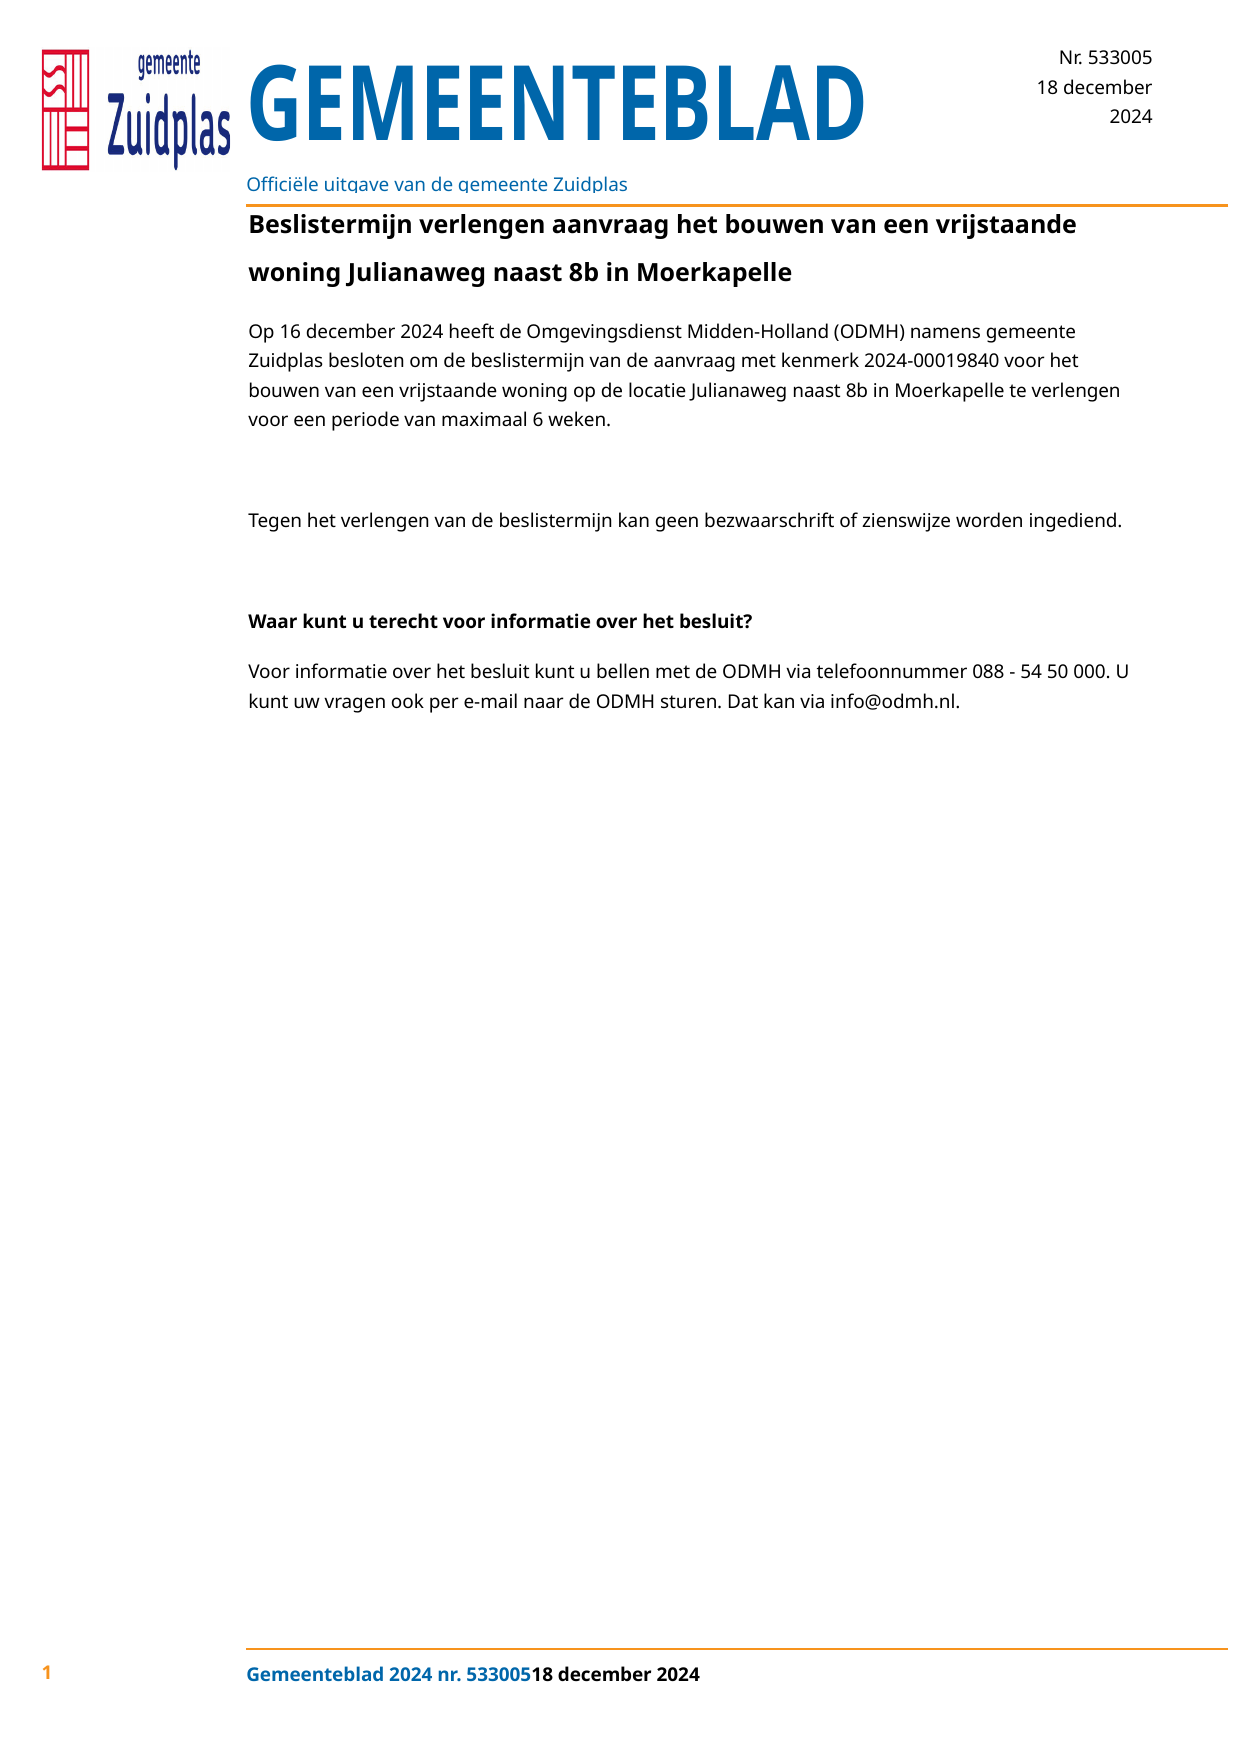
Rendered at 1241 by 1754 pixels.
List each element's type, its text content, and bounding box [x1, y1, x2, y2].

text Voor informatie over het besluit kunt u bellen met de ODMH via telefoonnummer 088 - 54 50 000. U kunt uw vragen ook per e-mail naar de ODMH sturen. Dat kan via info@odmh.nl. [248, 659, 1152, 714]
text Op 16 december 2024 heeft de Omgevingsdienst Midden-Holland (ODMH) namens gemeente Zuidplas besloten om de beslistermijn van de aanvraag met kenmerk 2024-00019840 voor het bouwen van een vrijstaande woning op de locatie Julianaweg naast 8b in Moerkapelle te verlengen voor een periode van maximaal 6 weken. [248, 318, 1152, 432]
text Beslistermijn verlengen aanvraag het bouwen van een vrijstaande woning Julianaweg naast 8b in Moerkapelle [248, 207, 1152, 288]
text Waar kunt u terecht voor informatie over het besluit? [248, 608, 1152, 634]
text Tegen het verlengen van de beslistermijn kan geen bezwaarschrift of zienswijze worden ingediend. [248, 507, 1152, 533]
picture [41, 47, 231, 172]
